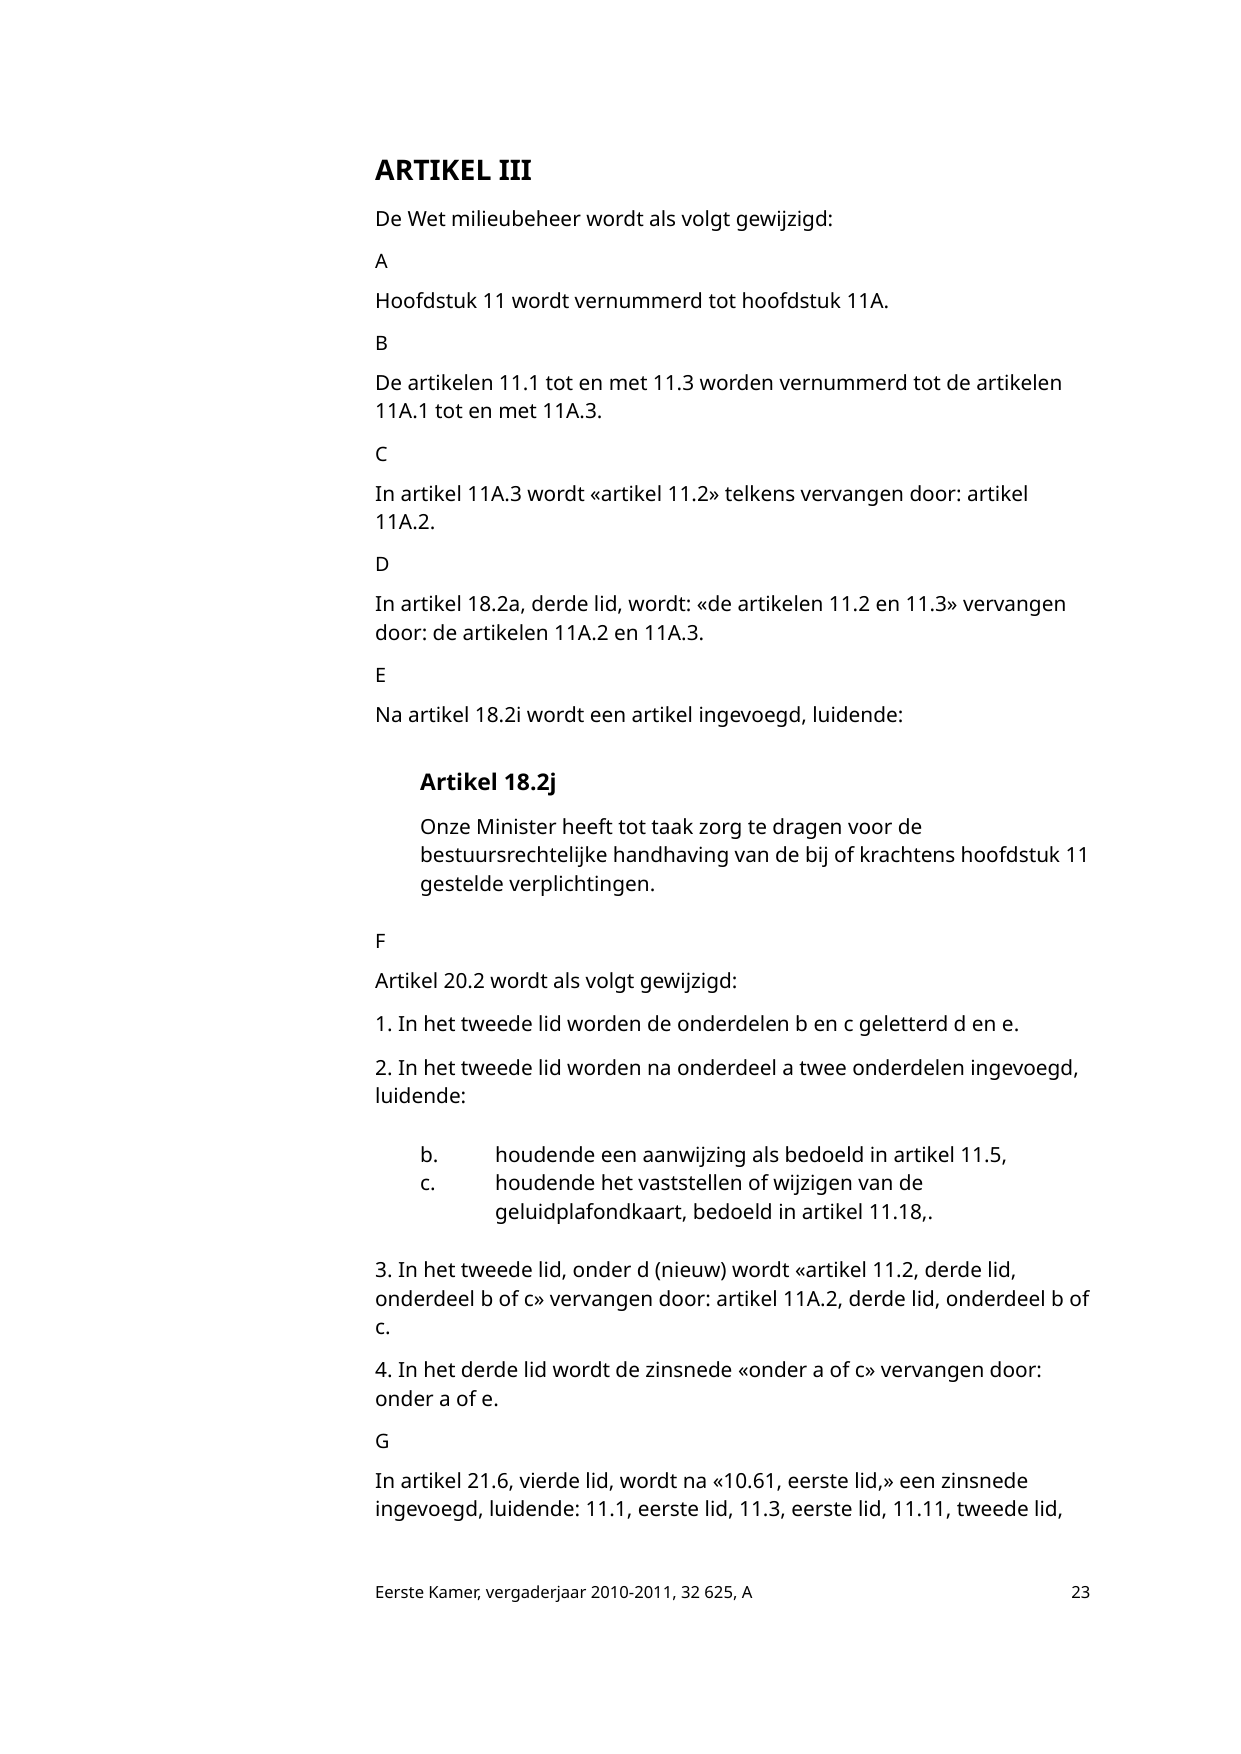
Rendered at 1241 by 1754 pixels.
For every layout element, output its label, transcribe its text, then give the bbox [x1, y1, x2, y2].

text G [375, 1427, 1090, 1454]
text In artikel 11A.3 wordt «artikel 11.2» telkens vervangen door: artikel 11A.2. [375, 479, 1090, 536]
subtitle Artikel 18.2j [420, 766, 1090, 797]
text Artikel 20.2 wordt als volgt gewijzigd: [375, 966, 1090, 994]
text 4. In het derde lid wordt de zinsnede «onder a of c» vervangen door: onder a of e. [375, 1356, 1090, 1412]
text 3. In het tweede lid, onder d (nieuw) wordt «artikel 11.2, derde lid, onderdeel b of c» vervangen door: artikel 11A.2, derde lid, onderdeel b of c. [375, 1255, 1090, 1341]
subtitle ARTIKEL III [375, 150, 1090, 189]
text F [375, 927, 1090, 954]
list houdende een aanwijzing als bedoeld in artikel 11.5, [420, 1140, 1090, 1168]
text C [375, 440, 1090, 467]
text 2. In het tweede lid worden na onderdeel a twee onderdelen ingevoegd, luidende: [375, 1053, 1090, 1110]
list houdende het vaststellen of wijzigen van de geluidplafondkaart, bedoeld in artikel 11.18,. [420, 1168, 1090, 1225]
text E [375, 661, 1090, 688]
text De Wet milieubeheer wordt als volgt gewijzigd: [375, 204, 1090, 232]
text 1. In het tweede lid worden de onderdelen b en c geletterd d en e. [375, 1009, 1090, 1038]
text D [375, 551, 1090, 577]
text In artikel 18.2a, derde lid, wordt: «de artikelen 11.2 en 11.3» vervangen door: de artikelen 11A.2 en 11A.3. [375, 589, 1090, 646]
text B [375, 329, 1090, 356]
text Na artikel 18.2i wordt een artikel ingevoegd, luidende: [375, 700, 1090, 728]
text De artikelen 11.1 tot en met 11.3 worden vernummerd tot de artikelen 11A.1 tot en met 11A.3. [375, 368, 1090, 425]
text In artikel 21.6, vierde lid, wordt na «10.61, eerste lid,» een zinsnede ingevoegd, luidende: 11.1, eerste lid, 11.3, eerste lid, 11.11, tweede lid, [375, 1466, 1090, 1523]
text Onze Minister heeft tot taak zorg te dragen voor de bestuursrechtelijke handhaving van de bij of krachtens hoofdstuk 11 gestelde verplichtingen. [420, 812, 1090, 897]
text A [375, 247, 1090, 274]
text Hoofdstuk 11 wordt vernummerd tot hoofdstuk 11A. [375, 286, 1090, 314]
